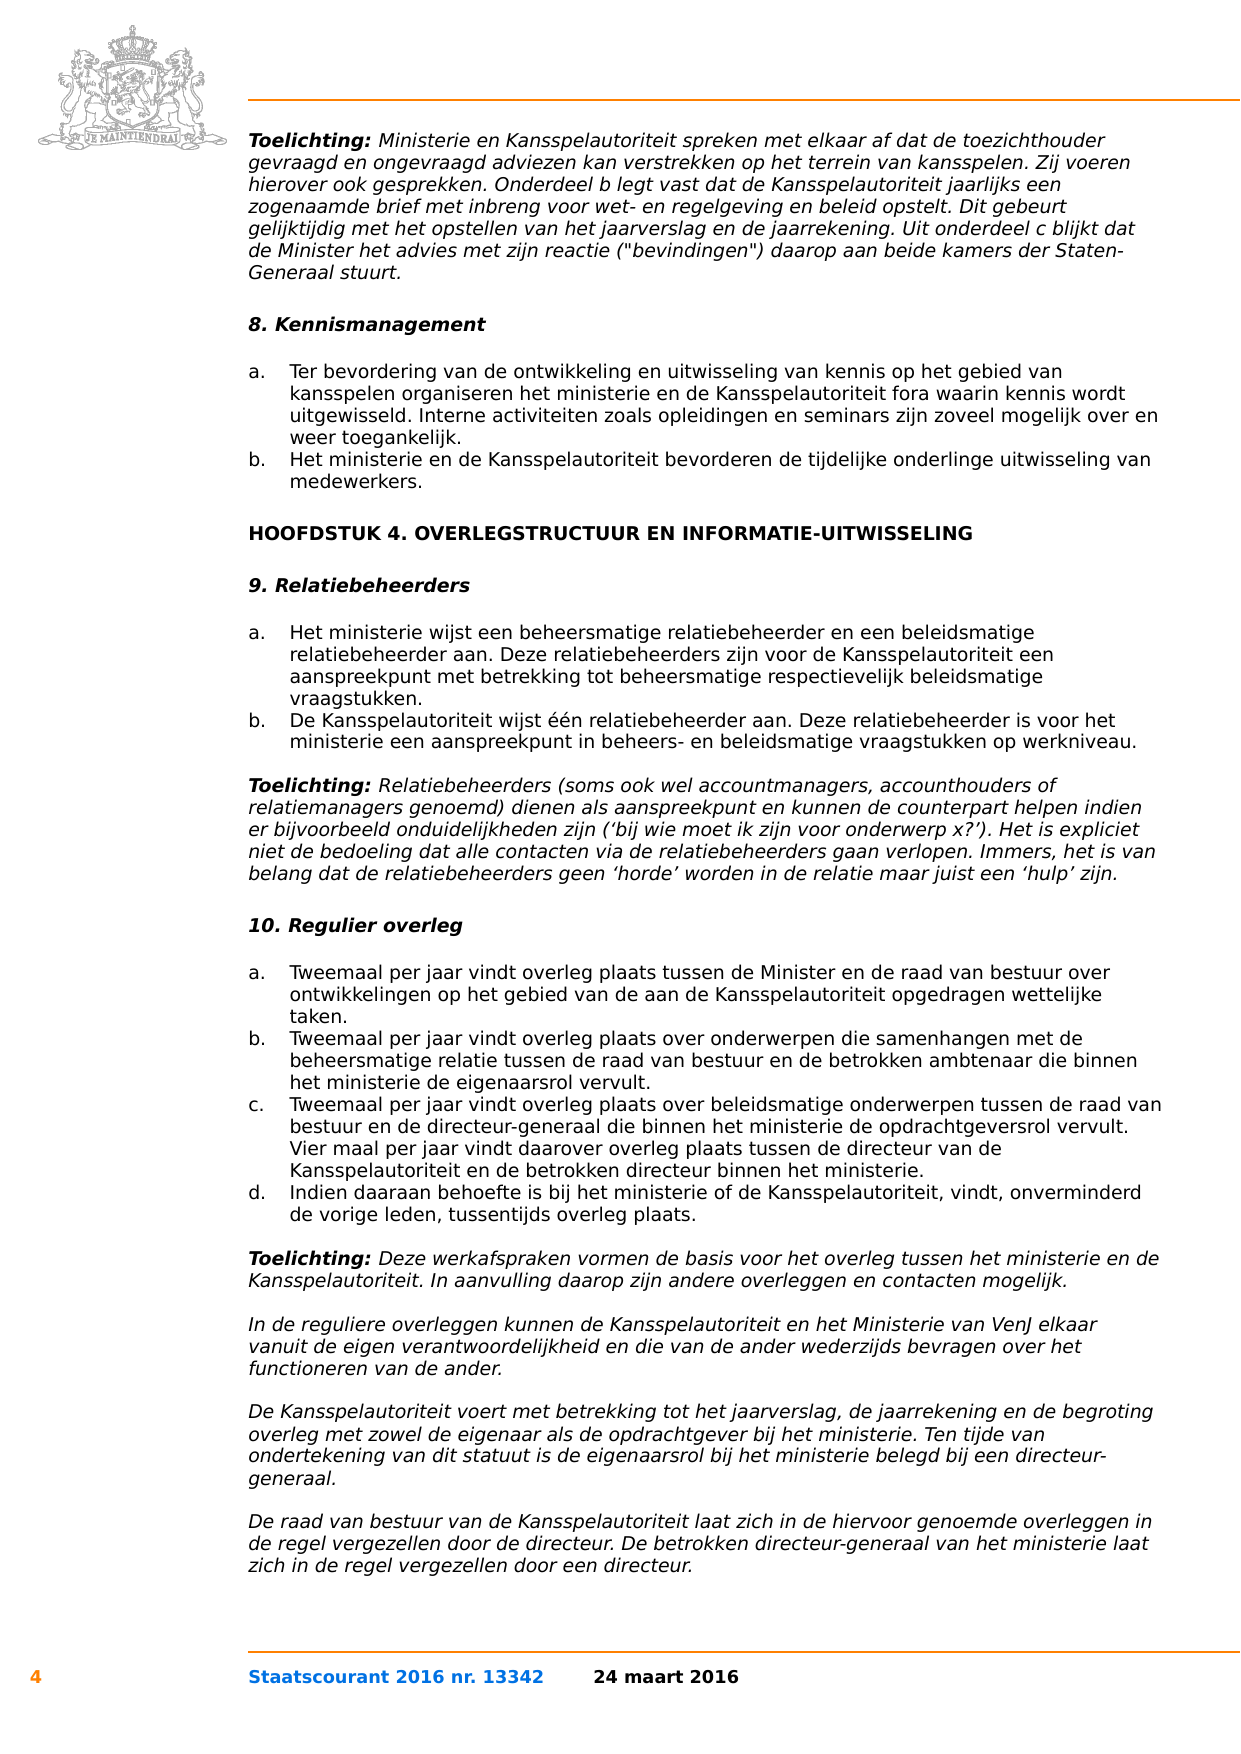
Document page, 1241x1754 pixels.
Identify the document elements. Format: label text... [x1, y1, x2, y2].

text c. Tweemaal per jaar vindt overleg plaats over beleidsmatige onderwerpen tussen de raad van bestuur en de directeur-generaal die binnen het ministerie de opdrachtgeversrol vervult. Vier maal per jaar vindt daarover overleg plaats tussen de directeur van de Kansspelautoriteit en de betrokken directeur binnen het ministerie. [248, 1094, 1163, 1182]
text a. Tweemaal per jaar vindt overleg plaats tussen de Minister en de raad van bestuur over ontwikkelingen op het gebied van de aan de Kansspelautoriteit opgedragen wettelijke taken. [248, 962, 1163, 1028]
subtitle 8. Kennismanagement [248, 314, 1163, 336]
text In de reguliere overleggen kunnen de Kansspelautoriteit en het Ministerie van VenJ elkaar vanuit de eigen verantwoordelijkheid en die van de ander wederzijds bevragen over het functioneren van de ander. [248, 1314, 1163, 1379]
text Toelichting: Ministerie en Kansspelautoriteit spreken met elkaar af dat de toezichthouder gevraagd en ongevraagd adviezen kan verstrekken op het terrein van kansspelen. Zij voeren hierover ook gesprekken. Onderdeel b legt vast dat de Kansspelautoriteit jaarlijks een zogenaamde brief met inbreng voor wet- en regelgeving en beleid opstelt. Dit gebeurt gelijktijdig met het opstellen van het jaarverslag en de jaarrekening. Uit onderdeel c blijkt dat de Minister het advies met zijn reactie ("bevindingen") daarop aan beide kamers der Staten-Generaal stuurt. [248, 130, 1163, 284]
subtitle HOOFDSTUK 4. OVERLEGSTRUCTUUR EN INFORMATIE-UITWISSELING [248, 523, 1163, 544]
text b. Het ministerie en de Kansspelautoriteit bevorderen de tijdelijke onderlinge uitwisseling van medewerkers. [248, 449, 1163, 493]
subtitle 10. Regulier overleg [248, 915, 1163, 937]
text a. Het ministerie wijst een beheersmatige relatiebeheerder en een beleidsmatige relatiebeheerder aan. Deze relatiebeheerders zijn voor de Kansspelautoriteit een aanspreekpunt met betrekking tot beheersmatige respectievelijk beleidsmatige vraagstukken. [248, 622, 1163, 709]
text De raad van bestuur van de Kansspelautoriteit laat zich in de hiervoor genoemde overleggen in de regel vergezellen door de directeur. De betrokken directeur-generaal van het ministerie laat zich in de regel vergezellen door een directeur. [248, 1511, 1163, 1577]
text a. Ter bevordering van de ontwikkeling en uitwisseling van kennis op het gebied van kansspelen organiseren het ministerie en de Kansspelautoriteit fora waarin kennis wordt uitgewisseld. Interne activiteiten zoals opleidingen en seminars zijn zoveel mogelijk over en weer toegankelijk. [248, 361, 1163, 449]
picture [38, 25, 227, 150]
text De Kansspelautoriteit voert met betrekking tot het jaarverslag, de jaarrekening en de begroting overleg met zowel de eigenaar als de opdrachtgever bij het ministerie. Ten tijde van ondertekening van dit statuut is de eigenaarsrol bij het ministerie belegd bij een directeur-generaal. [248, 1401, 1163, 1489]
text Toelichting: Relatiebeheerders (soms ook wel accountmanagers, accounthouders of relatiemanagers genoemd) dienen als aanspreekpunt en kunnen de counterpart helpen indien er bijvoorbeeld onduidelijkheden zijn (‘bij wie moet ik zijn voor onderwerp x?’). Het is expliciet niet de bedoeling dat alle contacten via de relatiebeheerders gaan verlopen. Immers, het is van belang dat de relatiebeheerders geen ‘horde’ worden in de relatie maar juist een ‘hulp’ zijn. [248, 775, 1163, 885]
subtitle 9. Relatiebeheerders [248, 574, 1163, 597]
text b. De Kansspelautoriteit wijst één relatiebeheerder aan. Deze relatiebeheerder is voor het ministerie een aanspreekpunt in beheers- en beleidsmatige vraagstukken op werkniveau. [248, 709, 1163, 753]
text Toelichting: Deze werkafspraken vormen de basis voor het overleg tussen het ministerie en de Kansspelautoriteit. In aanvulling daarop zijn andere overleggen en contacten mogelijk. [248, 1248, 1163, 1292]
text b. Tweemaal per jaar vindt overleg plaats over onderwerpen die samenhangen met de beheersmatige relatie tussen de raad van bestuur en de betrokken ambtenaar die binnen het ministerie de eigenaarsrol vervult. [248, 1028, 1163, 1094]
text d. Indien daaraan behoefte is bij het ministerie of de Kansspelautoriteit, vindt, onverminderd de vorige leden, tussentijds overleg plaats. [248, 1182, 1163, 1226]
